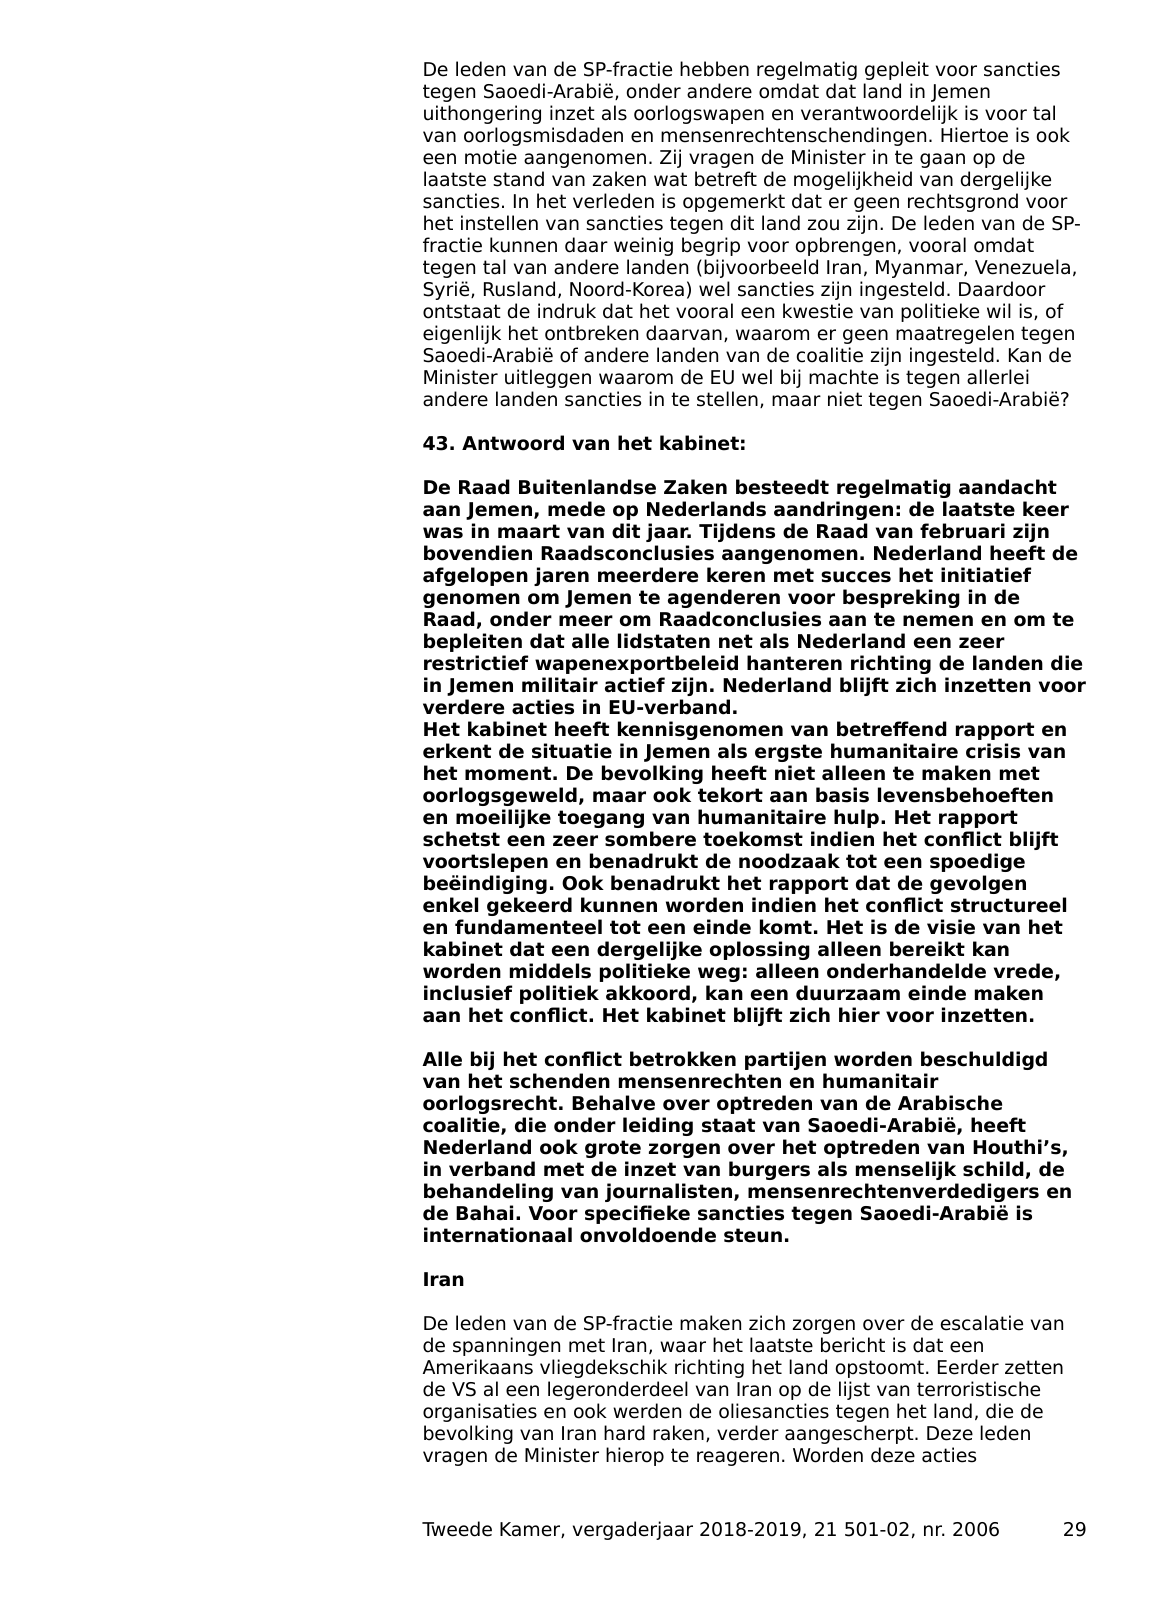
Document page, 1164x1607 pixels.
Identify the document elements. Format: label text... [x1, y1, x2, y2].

text Het kabinet heeft kennisgenomen van betreffend rapport en erkent de situatie in Jemen als ergste humanitaire crisis van het moment. De bevolking heeft niet alleen te maken met oorlogsgeweld, maar ook tekort aan basis levensbehoeften en moeilijke toegang van humanitaire hulp. Het rapport schetst een zeer sombere toekomst indien het conflict blijft voortslepen en benadrukt de noodzaak tot een spoedige beëindiging. Ook benadrukt het rapport dat de gevolgen enkel gekeerd kunnen worden indien het conflict structureel en fundamenteel tot een einde komt. Het is de visie van het kabinet dat een dergelijke oplossing alleen bereikt kan worden middels politieke weg: alleen onderhandelde vrede, inclusief politiek akkoord, kan een duurzaam einde maken aan het conflict. Het kabinet blijft zich hier voor inzetten. [422, 719, 1087, 1027]
text De leden van de SP-fractie maken zich zorgen over de escalatie van de spanningen met Iran, waar het laatste bericht is dat een Amerikaans vliegdekschik richting het land opstoomt. Eerder zetten de VS al een legeronderdeel van Iran op de lijst van terroristische organisaties en ook werden de oliesancties tegen het land, die de bevolking van Iran hard raken, verder aangescherpt. Deze leden vragen de Minister hierop te reageren. Worden deze acties [422, 1313, 1087, 1467]
text Alle bij het conflict betrokken partijen worden beschuldigd van het schenden mensenrechten en humanitair oorlogsrecht. Behalve over optreden van de Arabische coalitie, die onder leiding staat van Saoedi-Arabië, heeft Nederland ook grote zorgen over het optreden van Houthi’s, in verband met de inzet van burgers als menselijk schild, de behandeling van journalisten, mensenrechtenverdedigers en de Bahai. Voor specifieke sancties tegen Saoedi-Arabië is internationaal onvoldoende steun. [422, 1049, 1087, 1247]
text De leden van de SP-fractie hebben regelmatig gepleit voor sancties tegen Saoedi-Arabië, onder andere omdat dat land in Jemen uithongering inzet als oorlogswapen en verantwoordelijk is voor tal van oorlogsmisdaden en mensenrechtenschendingen. Hiertoe is ook een motie aangenomen. Zij vragen de Minister in te gaan op de laatste stand van zaken wat betreft de mogelijkheid van dergelijke sancties. In het verleden is opgemerkt dat er geen rechtsgrond voor het instellen van sancties tegen dit land zou zijn. De leden van de SP-fractie kunnen daar weinig begrip voor opbrengen, vooral omdat tegen tal van andere landen (bijvoorbeeld Iran, Myanmar, Venezuela, Syrië, Rusland, Noord-Korea) wel sancties zijn ingesteld. Daardoor ontstaat de indruk dat het vooral een kwestie van politieke wil is, of eigenlijk het ontbreken daarvan, waarom er geen maatregelen tegen Saoedi-Arabië of andere landen van de coalitie zijn ingesteld. Kan de Minister uitleggen waarom de EU wel bij machte is tegen allerlei andere landen sancties in te stellen, maar niet tegen Saoedi-Arabië? [422, 59, 1087, 411]
subtitle 43. Antwoord van het kabinet: [422, 433, 1087, 455]
text De Raad Buitenlandse Zaken besteedt regelmatig aandacht aan Jemen, mede op Nederlands aandringen: de laatste keer was in maart van dit jaar. Tijdens de Raad van februari zijn bovendien Raadsconclusies aangenomen. Nederland heeft de afgelopen jaren meerdere keren met succes het initiatief genomen om Jemen te agenderen voor bespreking in de Raad, onder meer om Raadconclusies aan te nemen en om te bepleiten dat alle lidstaten net als Nederland een zeer restrictief wapenexportbeleid hanteren richting de landen die in Jemen militair actief zijn. Nederland blijft zich inzetten voor verdere acties in EU-verband. [422, 477, 1087, 719]
subtitle Iran [422, 1269, 1087, 1291]
